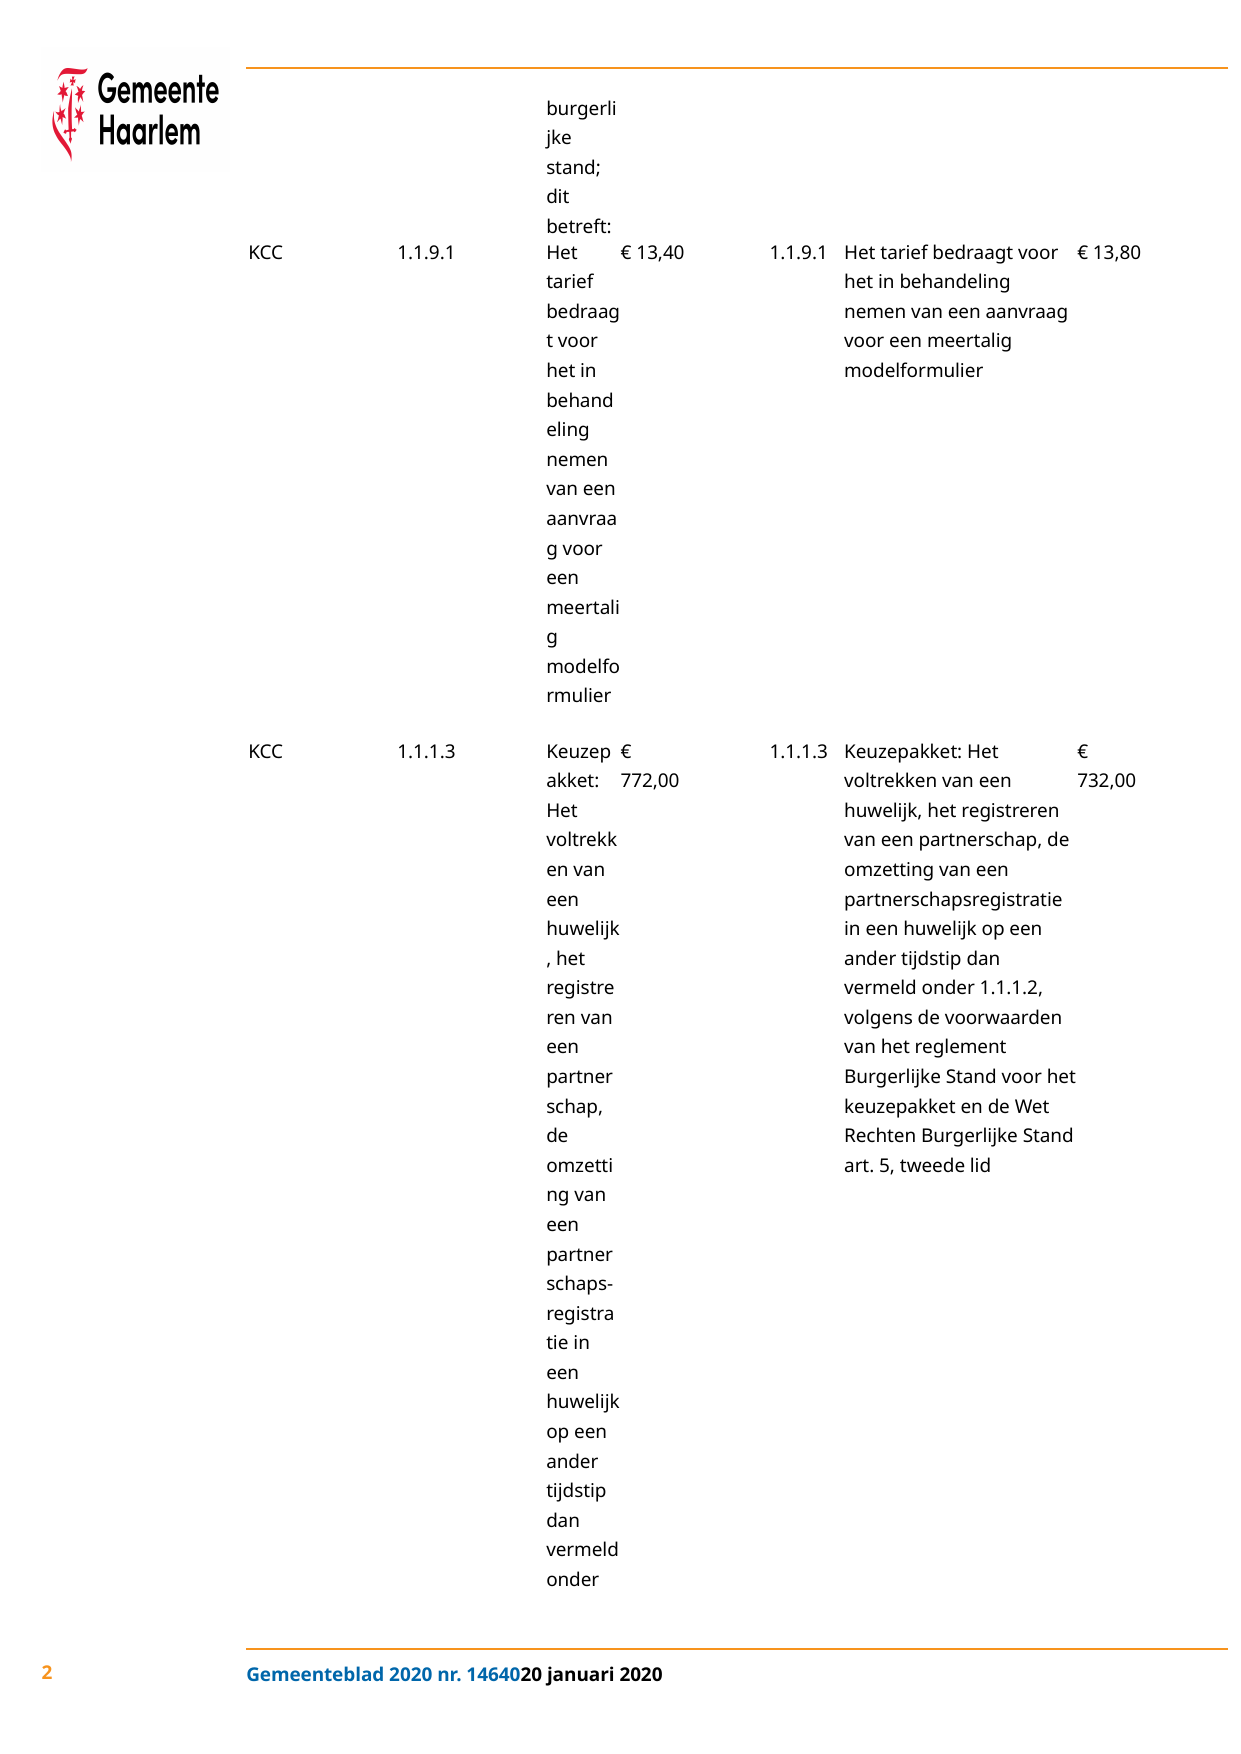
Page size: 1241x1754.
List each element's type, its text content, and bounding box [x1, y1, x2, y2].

table_cell [620, 95, 695, 239]
table_cell KCC [248, 239, 397, 738]
table_cell [248, 95, 397, 239]
table_cell Keuzepakket: Het voltrekken van een huwelijk, het registreren van een partnerschap, de omzetting van een partnerschaps-registratie in een huwelijk op een ander tijdstip dan vermeld onder [546, 738, 620, 1592]
table_cell Het tarief bedraagt voor het in behandeling nemen van een aanvraag voor een meertalig modelformulier [546, 239, 620, 738]
table_cell burgerlijke stand; dit betreft: [546, 95, 620, 239]
table_cell € 13,80 [1077, 239, 1152, 738]
table_cell [397, 95, 546, 239]
table_cell 1.1.9.1 [397, 239, 546, 738]
table_cell € 772,00 [620, 738, 695, 1592]
table_cell 1.1.1.3 [769, 738, 844, 1592]
table_cell [695, 738, 769, 1592]
table_cell Keuzepakket: Het voltrekken van een huwelijk, het registreren van een partnerschap, de omzetting van een partnerschapsregistratie in een huwelijk op een ander tijdstip dan vermeld onder 1.1.1.2, volgens de voorwaarden van het reglement Burgerlijke Stand voor het keuzepakket en de Wet Rechten Burgerlijke Stand art. 5, tweede lid [844, 738, 1077, 1592]
table_cell [769, 95, 844, 239]
table_cell [1077, 95, 1152, 239]
picture [41, 47, 231, 172]
table_cell Het tarief bedraagt voor het in behandeling nemen van een aanvraag voor een meertalig modelformulier [844, 239, 1077, 738]
table_cell 1.1.9.1 [769, 239, 844, 738]
table_cell [844, 95, 1077, 239]
table_cell KCC [248, 738, 397, 1592]
table_cell [695, 95, 769, 239]
table_cell [695, 239, 769, 738]
table_cell € 13,40 [620, 239, 695, 738]
table_cell 1.1.1.3 [397, 738, 546, 1592]
table_cell € 732,00 [1077, 738, 1152, 1592]
